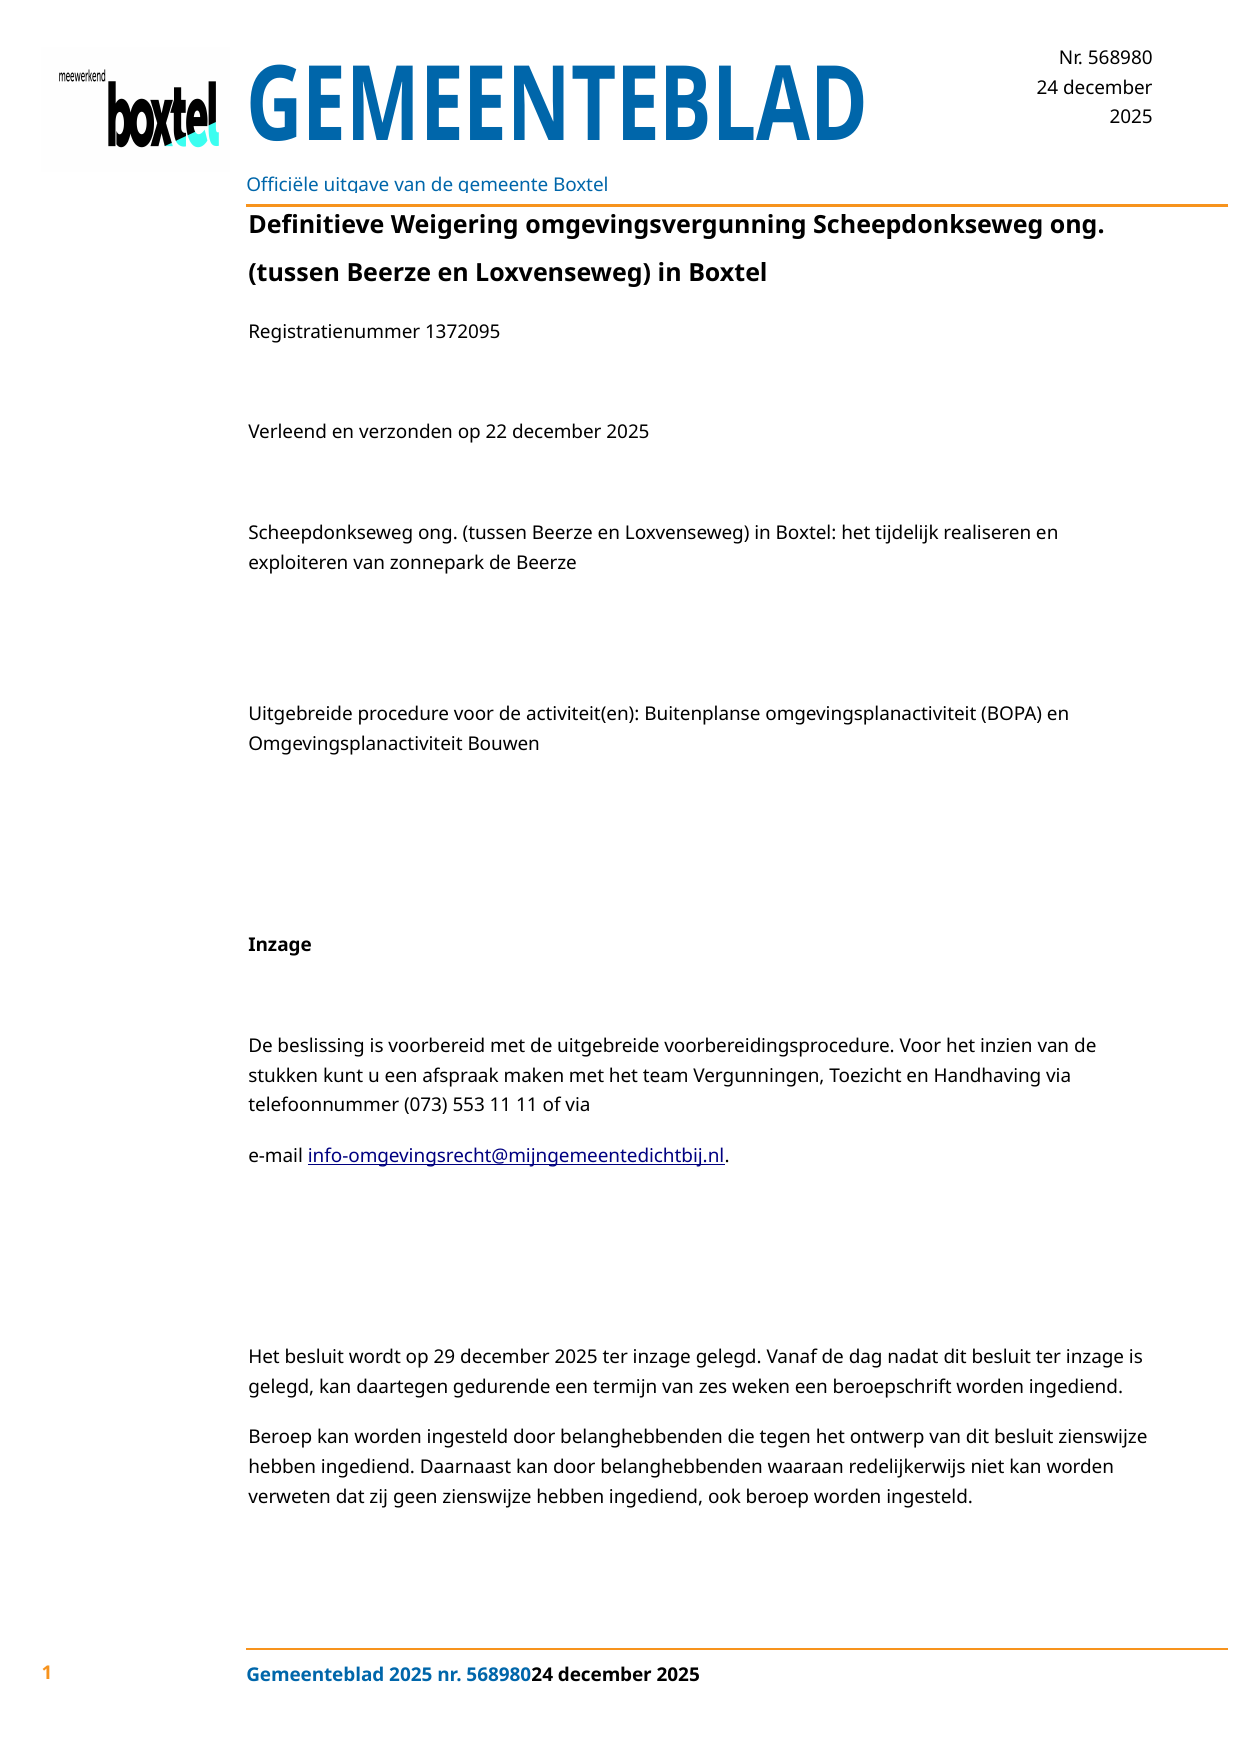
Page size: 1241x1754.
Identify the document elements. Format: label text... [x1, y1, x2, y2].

text Inzage [248, 932, 1152, 957]
picture [41, 47, 231, 172]
text De beslissing is voorbereid met de uitgebreide voorbereidingsprocedure. Voor het inzien van de stukken kunt u een afspraak maken met het team Vergunningen, Toezicht en Handhaving via telefoonnummer (073) 553 11 11 of via [248, 1032, 1152, 1117]
text e-mail info-omgevingsrecht@mijngemeentedichtbij.nl. [248, 1142, 1152, 1168]
text Het besluit wordt op 29 december 2025 ter inzage gelegd. Vanaf de dag nadat dit besluit ter inzage is gelegd, kan daartegen gedurende een termijn van zes weken een beroepschrift worden ingediend. [248, 1344, 1152, 1399]
text Scheepdonkseweg ong. (tussen Beerze en Loxvenseweg) in Boxtel: het tijdelijk realiseren en exploiteren van zonnepark de Beerze [248, 519, 1152, 575]
text Registratienummer 1372095 [248, 318, 1152, 344]
text Verleend en verzonden op 22 december 2025 [248, 419, 1152, 444]
text Uitgebreide procedure voor de activiteit(en): Buitenplanse omgevingsplanactiviteit (BOPA) en Omgevingsplanactiviteit Bouwen [248, 700, 1152, 756]
text Beroep kan worden ingesteld door belanghebbenden die tegen het ontwerp van dit besluit zienswijze hebben ingediend. Daarnaast kan door belanghebbenden waaraan redelijkerwijs niet kan worden verweten dat zij geen zienswijze hebben ingediend, ook beroep worden ingesteld. [248, 1424, 1152, 1509]
text Definitieve Weigering omgevingsvergunning Scheepdonkseweg ong. (tussen Beerze en Loxvenseweg) in Boxtel [248, 207, 1152, 288]
